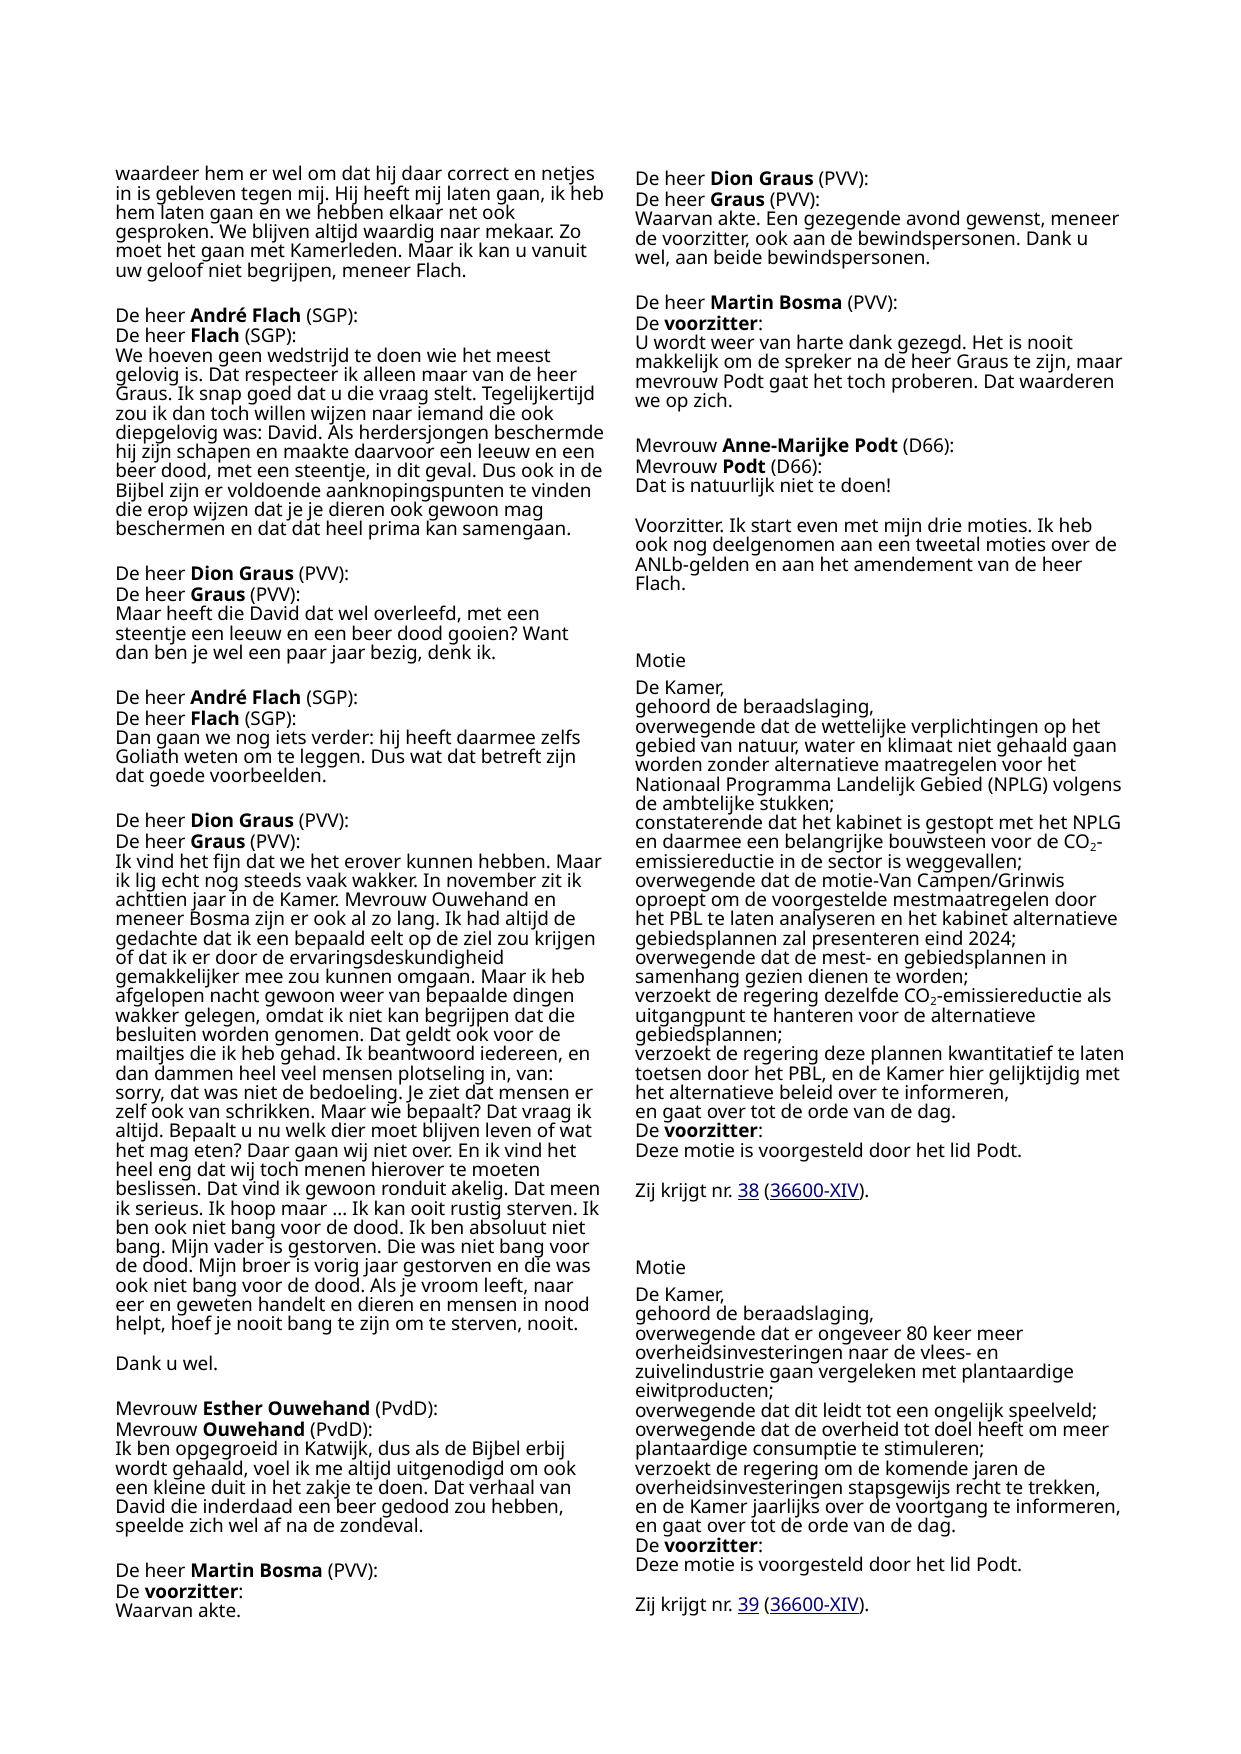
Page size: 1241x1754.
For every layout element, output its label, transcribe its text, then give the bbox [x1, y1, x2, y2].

text Voorzitter. Ik start even met mijn drie moties. Ik heb ook nog deelgenomen aan een tweetal moties over de ANLb-gelden en aan het amendement van de heer Flach. [635, 517, 1125, 594]
text De Kamer, [635, 679, 1125, 698]
text overwegende dat de mest- en gebiedsplannen in samenhang gezien dienen te worden; [635, 949, 1125, 987]
text De heer Graus (PVV): [115, 833, 605, 853]
text Deze motie is voorgesteld door het lid Podt. [635, 1556, 1125, 1575]
text Zij krijgt nr. 38 (36600-XIV). [635, 1182, 1125, 1201]
text Dank u wel. [115, 1355, 605, 1374]
text en gaat over tot de orde van de dag. [635, 1103, 1125, 1122]
text De heer Graus (PVV): [115, 586, 605, 605]
text gehoord de beraadslaging, [635, 1305, 1125, 1324]
text De heer Flach (SGP): [115, 327, 605, 347]
text We hoeven geen wedstrijd te doen wie het meest gelovig is. Dat respecteer ik alleen maar van de heer Graus. Ik snap goed dat u die vraag stelt. Tegelijkertijd zou ik dan toch willen wijzen naar iemand die ook diepgelovig was: David. Als herdersjongen beschermde hij zijn schapen en maakte daarvoor een leeuw en een beer dood, met een steentje, in dit geval. Dus ook in de Bijbel zijn er voldoende aanknopingspunten te vinden die erop wijzen dat je je dieren ook gewoon mag beschermen en dat dat heel prima kan samengaan. [115, 347, 605, 539]
text verzoekt de regering om de komende jaren de overheidsinvesteringen stapsgewijs recht te trekken, en de Kamer jaarlijks over de voortgang te informeren, [635, 1459, 1125, 1517]
text De heer Martin Bosma (PVV): [635, 289, 1125, 315]
text Ik ben opgegroeid in Katwijk, dus als de Bijbel erbij wordt gehaald, voel ik me altijd uitgenodigd om ook een kleine duit in het zakje te doen. Dat verhaal van David die inderdaad een beer gedood zou hebben, speelde zich wel af na de zondeval. [115, 1440, 605, 1537]
text De voorzitter: [635, 315, 1125, 334]
text De heer Dion Graus (PVV): [115, 808, 605, 833]
text Mevrouw Podt (D66): [635, 458, 1125, 477]
text De heer André Flach (SGP): [115, 684, 605, 710]
text overwegende dat de motie-Van Campen/Grinwis oproept om de voorgestelde mestmaatregelen door het PBL te laten analyseren en het kabinet alternatieve gebiedsplannen zal presenteren eind 2024; [635, 872, 1125, 949]
text Motie [635, 1254, 1125, 1280]
text overwegende dat de overheid tot doel heeft om meer plantaardige consumptie te stimuleren; [635, 1421, 1125, 1459]
text Zij krijgt nr. 39 (36600-XIV). [635, 1596, 1125, 1615]
text Waarvan akte. Een gezegende avond gewenst, meneer de voorzitter, ook aan de bewindspersonen. Dank u wel, aan beide bewindspersonen. [635, 210, 1125, 268]
text overwegende dat er ongeveer 80 keer meer overheidsinvesteringen naar de vlees- en zuivelindustrie gaan vergeleken met plantaardige eiwitproducten; [635, 1324, 1125, 1402]
text en gaat over tot de orde van de dag. [635, 1517, 1125, 1537]
text De heer Flach (SGP): [115, 710, 605, 729]
text Dat is natuurlijk niet te doen! [635, 477, 1125, 496]
text overwegende dat de wettelijke verplichtingen op het gebied van natuur, water en klimaat niet gehaald gaan worden zonder alternatieve maatregelen voor het Nationaal Programma Landelijk Gebied (NPLG) volgens de ambtelijke stukken; [635, 718, 1125, 814]
text De heer André Flach (SGP): [115, 302, 605, 327]
text verzoekt de regering dezelfde CO2-emissiereductie als uitgangpunt te hanteren voor de alternatieve gebiedsplannen; [635, 987, 1125, 1045]
text De voorzitter: [635, 1122, 1125, 1142]
text overwegende dat dit leidt tot een ongelijk speelveld; [635, 1402, 1125, 1421]
text De heer Dion Graus (PVV): [635, 165, 1125, 191]
text De voorzitter: [115, 1583, 605, 1602]
text De Kamer, [635, 1286, 1125, 1305]
text Mevrouw Ouwehand (PvdD): [115, 1421, 605, 1440]
text De heer Martin Bosma (PVV): [115, 1557, 605, 1583]
text Ik vind het fijn dat we het erover kunnen hebben. Maar ik lig echt nog steeds vaak wakker. In november zit ik achttien jaar in de Kamer. Mevrouw Ouwehand en meneer Bosma zijn er ook al zo lang. Ik had altijd de gedachte dat ik een bepaald eelt op de ziel zou krijgen of dat ik er door de ervaringsdeskundigheid gemakkelijker mee zou kunnen omgaan. Maar ik heb afgelopen nacht gewoon weer van bepaalde dingen wakker gelegen, omdat ik niet kan begrijpen dat die besluiten worden genomen. Dat geldt ook voor de mailtjes die ik heb gehad. Ik beantwoord iedereen, en dan dammen heel veel mensen plotseling in, van: sorry, dat was niet de bedoeling. Je ziet dat mensen er zelf ook van schrikken. Maar wie bepaalt? Dat vraag ik altijd. Bepaalt u nu welk dier moet blijven leven of wat het mag eten? Daar gaan wij niet over. En ik vind het heel eng dat wij toch menen hierover te moeten beslissen. Dat vind ik gewoon ronduit akelig. Dat meen ik serieus. Ik hoop maar … Ik kan ooit rustig sterven. Ik ben ook niet bang voor de dood. Ik ben absoluut niet bang. Mijn vader is gestorven. Die was niet bang voor de dood. Mijn broer is vorig jaar gestorven en die was ook niet bang voor de dood. Als je vroom leeft, naar eer en geweten handelt en dieren en mensen in nood helpt, hoef je nooit bang te zijn om te sterven, nooit. [115, 853, 605, 1334]
text De voorzitter: [635, 1537, 1125, 1556]
text U wordt weer van harte dank gezegd. Het is nooit makkelijk om de spreker na de heer Graus te zijn, maar mevrouw Podt gaat het toch proberen. Dat waarderen we op zich. [635, 334, 1125, 411]
text Deze motie is voorgesteld door het lid Podt. [635, 1142, 1125, 1161]
text Mevrouw Esther Ouwehand (PvdD): [115, 1395, 605, 1421]
text constaterende dat het kabinet is gestopt met het NPLG en daarmee een belangrijke bouwsteen voor de CO2-emissiereductie in de sector is weggevallen; [635, 814, 1125, 872]
text Mevrouw Anne-Marijke Podt (D66): [635, 432, 1125, 458]
text Waarvan akte. [115, 1602, 605, 1622]
text De heer Graus (PVV): [635, 191, 1125, 210]
text De heer Dion Graus (PVV): [115, 560, 605, 586]
text waardeer hem er wel om dat hij daar correct en netjes in is gebleven tegen mij. Hij heeft mij laten gaan, ik heb hem laten gaan en we hebben elkaar net ook gesproken. We blijven altijd waardig naar mekaar. Zo moet het gaan met Kamerleden. Maar ik kan u vanuit uw geloof niet begrijpen, meneer Flach. [115, 165, 605, 281]
text Dan gaan we nog iets verder: hij heeft daarmee zelfs Goliath weten om te leggen. Dus wat dat betreft zijn dat goede voorbeelden. [115, 729, 605, 787]
text Maar heeft die David dat wel overleefd, met een steentje een leeuw en een beer dood gooien? Want dan ben je wel een paar jaar bezig, denk ik. [115, 605, 605, 663]
text Motie [635, 647, 1125, 673]
text verzoekt de regering deze plannen kwantitatief te laten toetsen door het PBL, en de Kamer hier gelijktijdig met het alternatieve beleid over te informeren, [635, 1045, 1125, 1103]
text gehoord de beraadslaging, [635, 698, 1125, 718]
